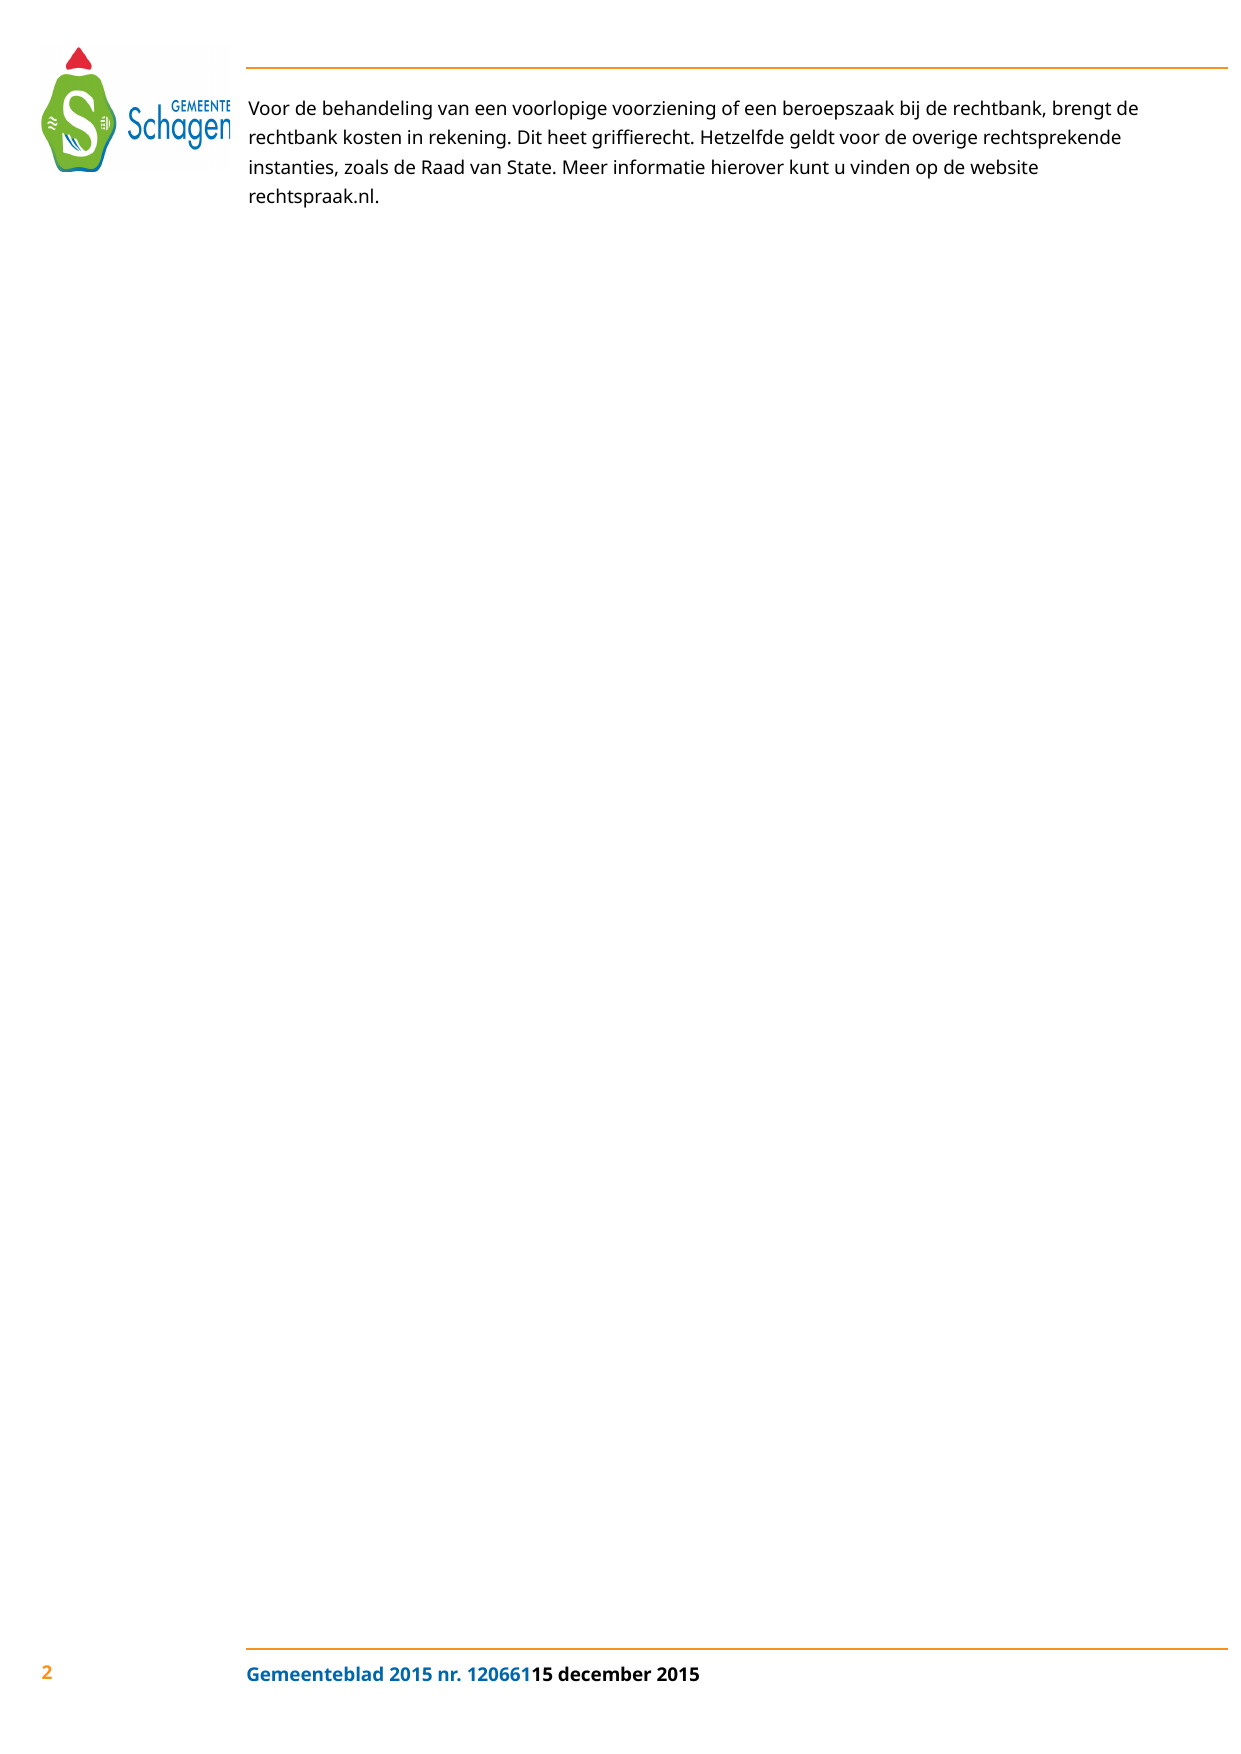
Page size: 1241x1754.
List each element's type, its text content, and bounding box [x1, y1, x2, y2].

picture [41, 47, 231, 172]
text Voor de behandeling van een voorlopige voorziening of een beroepszaak bij de rechtbank, brengt de rechtbank kosten in rekening. Dit heet griffierecht. Hetzelfde geldt voor de overige rechtsprekende instanties, zoals de Raad van State. Meer informatie hierover kunt u vinden op de website rechtspraak.nl. [248, 95, 1152, 209]
